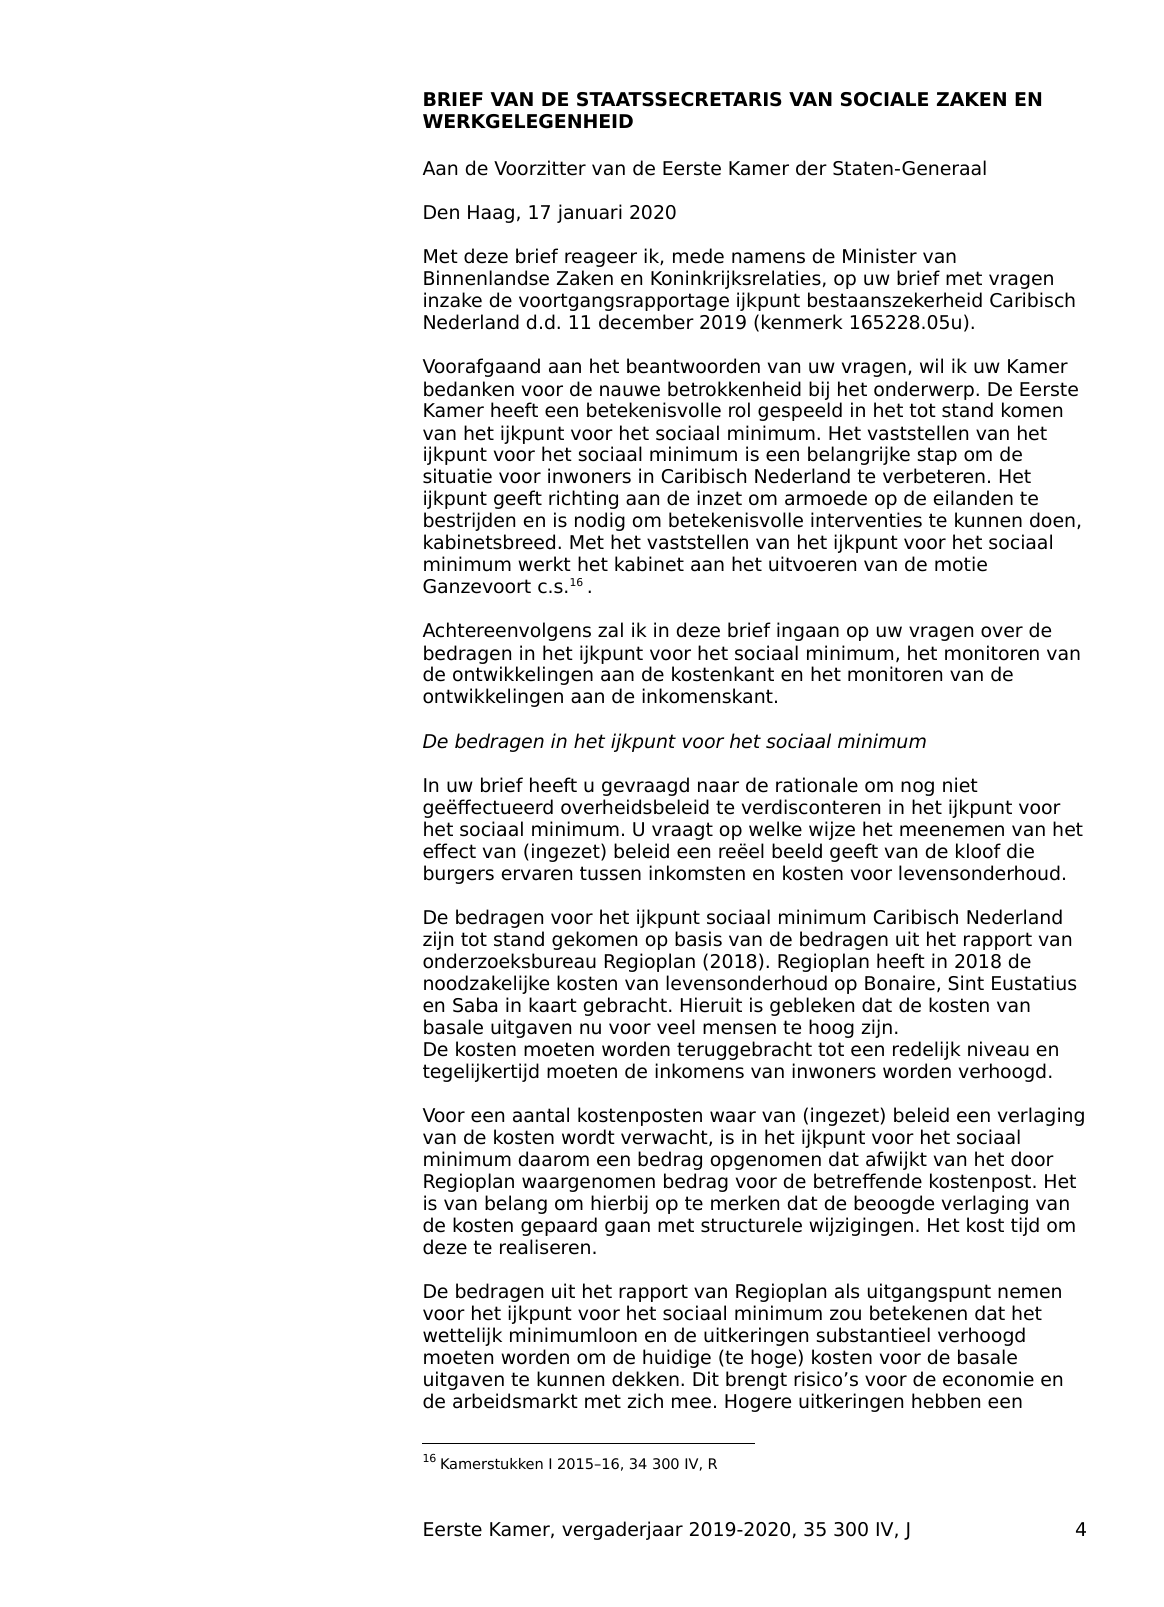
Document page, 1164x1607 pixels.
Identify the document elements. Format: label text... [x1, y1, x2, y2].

text Den Haag, 17 januari 2020 [422, 202, 1087, 224]
text Met deze brief reageer ik, mede namens de Minister van Binnenlandse Zaken en Koninkrijksrelaties, op uw brief met vragen inzake de voortgangsrapportage ijkpunt bestaanszekerheid Caribisch Nederland d.d. 11 december 2019 (kenmerk 165228.05u). [422, 246, 1087, 334]
text De bedragen voor het ijkpunt sociaal minimum Caribisch Nederland zijn tot stand gekomen op basis van de bedragen uit het rapport van onderzoeksbureau Regioplan (2018). Regioplan heeft in 2018 de noodzakelijke kosten van levensonderhoud op Bonaire, Sint Eustatius en Saba in kaart gebracht. Hieruit is gebleken dat de kosten van basale uitgaven nu voor veel mensen te hoog zijn. [422, 907, 1087, 1039]
text Kamerstukken I 2015–16, 34 300 IV, R [422, 1452, 1087, 1474]
text Voor een aantal kostenposten waar van (ingezet) beleid een verlaging van de kosten wordt verwacht, is in het ijkpunt voor het sociaal minimum daarom een bedrag opgenomen dat afwijkt van het door Regioplan waargenomen bedrag voor de betreffende kostenpost. Het is van belang om hierbij op te merken dat de beoogde verlaging van de kosten gepaard gaan met structurele wijzigingen. Het kost tijd om deze te realiseren. [422, 1105, 1087, 1259]
text Voorafgaand aan het beantwoorden van uw vragen, wil ik uw Kamer bedanken voor de nauwe betrokkenheid bij het onderwerp. De Eerste Kamer heeft een betekenisvolle rol gespeeld in het tot stand komen van het ijkpunt voor het sociaal minimum. Het vaststellen van het ijkpunt voor het sociaal minimum is een belangrijke stap om de situatie voor inwoners in Caribisch Nederland te verbeteren. Het ijkpunt geeft richting aan de inzet om armoede op de eilanden te bestrijden en is nodig om betekenisvolle interventies te kunnen doen, kabinetsbreed. Met het vaststellen van het ijkpunt voor het sociaal minimum werkt het kabinet aan het uitvoeren van de motie Ganzevoort c.s.. [422, 356, 1087, 598]
subtitle BRIEF VAN DE STAATSSECRETARIS VAN SOCIALE ZAKEN EN WERKGELEGENHEID [422, 89, 1087, 133]
text Aan de Voorzitter van de Eerste Kamer der Staten-Generaal [422, 158, 1087, 180]
text De kosten moeten worden teruggebracht tot een redelijk niveau en tegelijkertijd moeten de inkomens van inwoners worden verhoogd. [422, 1039, 1087, 1083]
text In uw brief heeft u gevraagd naar de rationale om nog niet geëffectueerd overheidsbeleid te verdisconteren in het ijkpunt voor het sociaal minimum. U vraagt op welke wijze het meenemen van het effect van (ingezet) beleid een reëel beeld geeft van de kloof die burgers ervaren tussen inkomsten en kosten voor levensonderhoud. [422, 775, 1087, 884]
text Achtereenvolgens zal ik in deze brief ingaan op uw vragen over de bedragen in het ijkpunt voor het sociaal minimum, het monitoren van de ontwikkelingen aan de kostenkant en het monitoren van de ontwikkelingen aan de inkomenskant. [422, 620, 1087, 708]
text De bedragen uit het rapport van Regioplan als uitgangspunt nemen voor het ijkpunt voor het sociaal minimum zou betekenen dat het wettelijk minimumloon en de uitkeringen substantieel verhoogd moeten worden om de huidige (te hoge) kosten voor de basale uitgaven te kunnen dekken. Dit brengt risico’s voor de economie en de arbeidsmarkt met zich mee. Hogere uitkeringen hebben een [422, 1281, 1087, 1413]
subtitle De bedragen in het ijkpunt voor het sociaal minimum [422, 731, 1087, 752]
